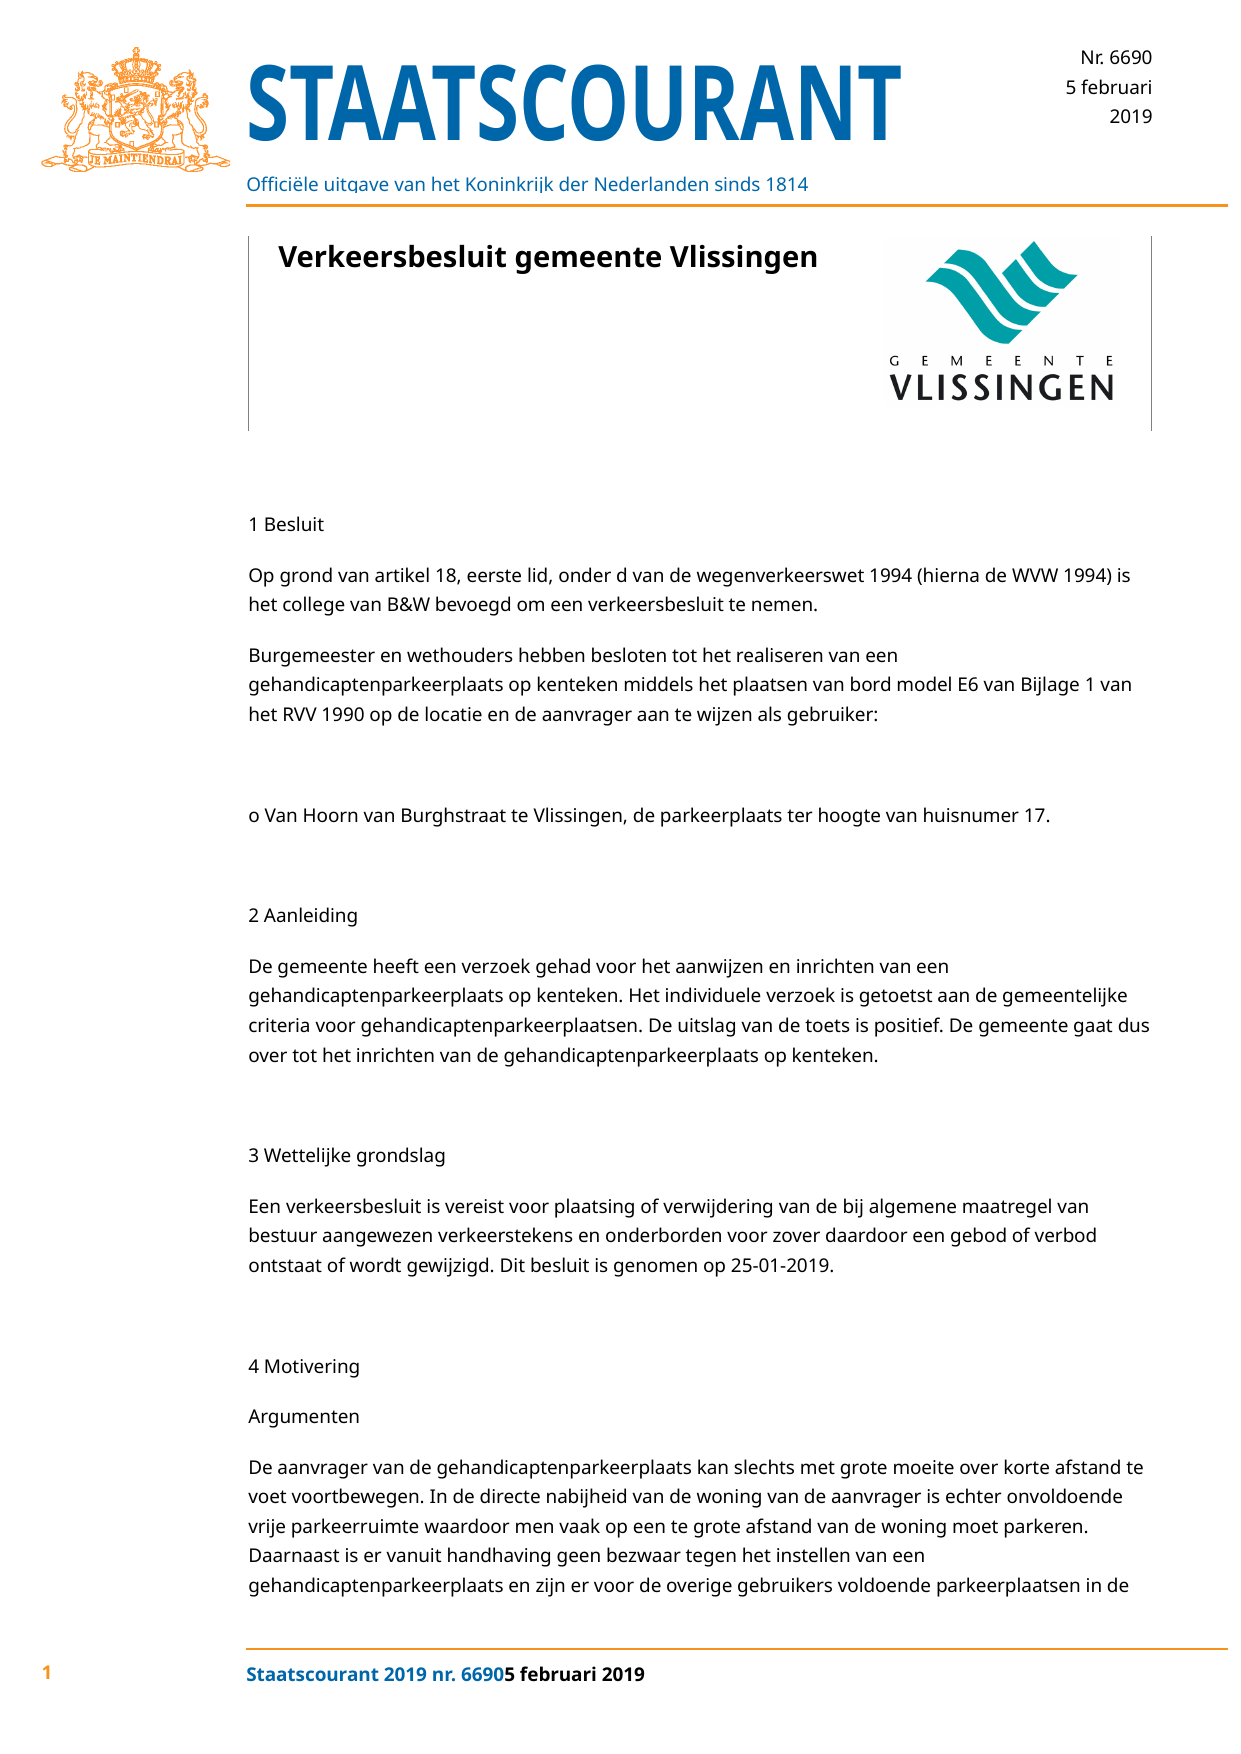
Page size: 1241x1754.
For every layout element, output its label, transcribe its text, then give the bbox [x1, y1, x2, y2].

text 2 Aanleiding [248, 903, 1152, 928]
text De aanvrager van de gehandicaptenparkeerplaats kan slechts met grote moeite over korte afstand te voet voortbewegen. In de directe nabijheid van de woning van de aanvrager is echter onvoldoende vrije parkeerruimte waardoor men vaak op een te grote afstand van de woning moet parkeren. Daarnaast is er vanuit handhaving geen bezwaar tegen het instellen van een gehandicaptenparkeerplaats en zijn er voor de overige gebruikers voldoende parkeerplaatsen in de [248, 1454, 1152, 1598]
table_header Verkeersbesluit gemeente Vlissingen [249, 236, 850, 431]
picture [41, 47, 231, 172]
text 1 Besluit [248, 511, 1152, 537]
text Een verkeersbesluit is vereist voor plaatsing of verwijdering van de bij algemene maatregel van bestuur aangewezen verkeerstekens en onderborden voor zover daardoor een gebod of verbod ontstaat of wordt gewijzigd. Dit besluit is genomen op 25-01-2019. [248, 1193, 1152, 1278]
text 3 Wettelijke grondslag [248, 1143, 1152, 1168]
text 4 Motivering [248, 1353, 1152, 1379]
picture [882, 236, 1119, 406]
text o Van Hoorn van Burghstraat te Vlissingen, de parkeerplaats ter hoogte van huisnumer 17. [248, 802, 1152, 827]
text Op grond van artikel 18, eerste lid, onder d van de wegenverkeerswet 1994 (hierna de WVW 1994) is het college van B&W bevoegd om een verkeersbesluit te nemen. [248, 562, 1152, 617]
text Burgemeester en wethouders hebben besloten tot het realiseren van een gehandicaptenparkeerplaats op kenteken middels het plaatsen van bord model E6 van Bijlage 1 van het RVV 1990 op de locatie en de aanvrager aan te wijzen als gebruiker: [248, 642, 1152, 727]
text De gemeente heeft een verzoek gehad voor het aanwijzen en inrichten van een gehandicaptenparkeerplaats op kenteken. Het individuele verzoek is getoetst aan de gemeentelijke criteria voor gehandicaptenparkeerplaatsen. De uitslag van de toets is positief. De gemeente gaat dus over tot het inrichten van de gehandicaptenparkeerplaats op kenteken. [248, 953, 1152, 1067]
text Argumenten [248, 1403, 1152, 1429]
table_header [850, 236, 1151, 431]
